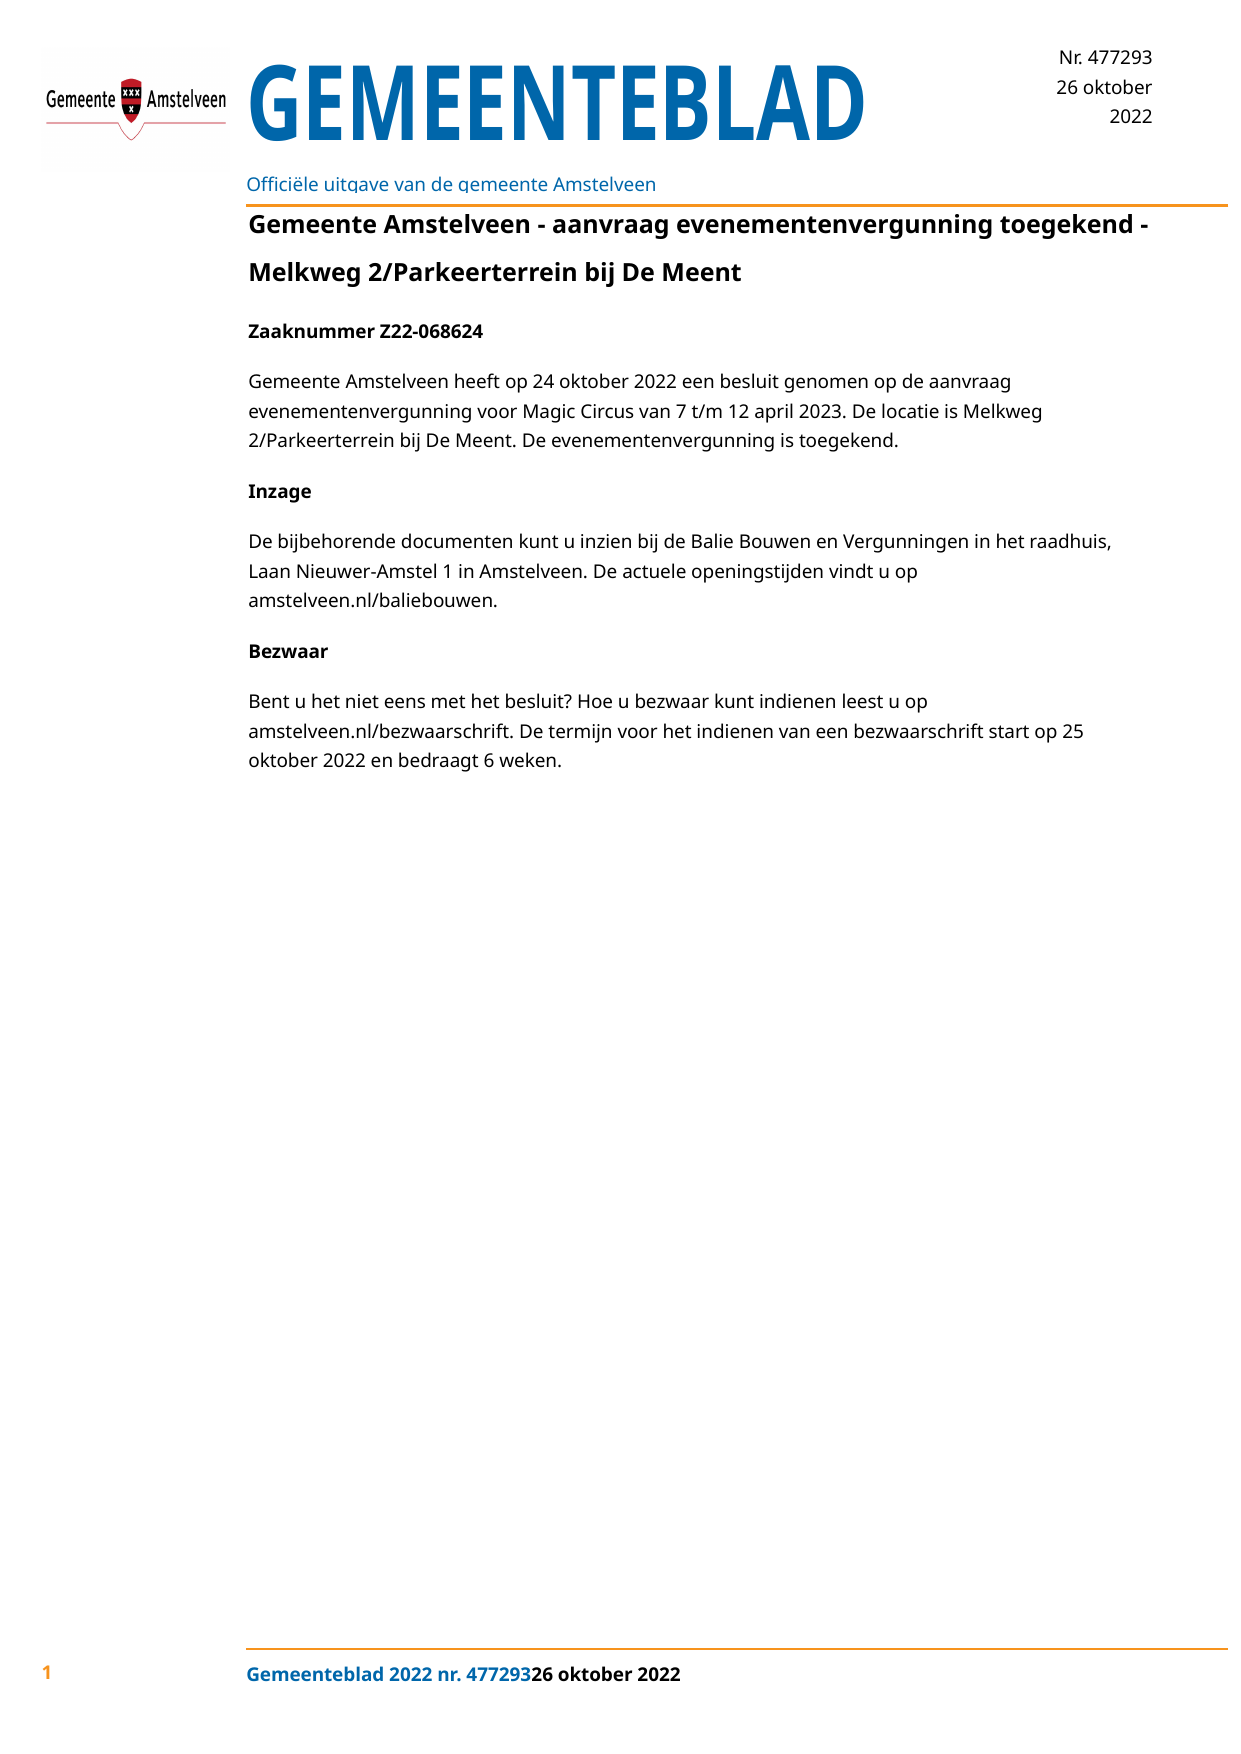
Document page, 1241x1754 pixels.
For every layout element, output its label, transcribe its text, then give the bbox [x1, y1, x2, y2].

text Bent u het niet eens met het besluit? Hoe u bezwaar kunt indienen leest u op amstelveen.nl/bezwaarschrift. De termijn voor het indienen van een bezwaarschrift start op 25 oktober 2022 en bedraagt 6 weken. [248, 688, 1152, 773]
text Gemeente Amstelveen heeft op 24 oktober 2022 een besluit genomen op de aanvraag evenementenvergunning voor Magic Circus van 7 t/m 12 april 2023. De locatie is Melkweg 2/Parkeerterrein bij De Meent. De evenementenvergunning is toegekend. [248, 368, 1152, 453]
picture [41, 47, 231, 172]
text Bezwaar [248, 638, 1152, 664]
text Zaaknummer Z22-068624 [248, 318, 1152, 344]
text Inzage [248, 478, 1152, 504]
text Gemeente Amstelveen - aanvraag evenementenvergunning toegekend - Melkweg 2/Parkeerterrein bij De Meent [248, 207, 1152, 288]
text De bijbehorende documenten kunt u inzien bij de Balie Bouwen en Vergunningen in het raadhuis, Laan Nieuwer-Amstel 1 in Amstelveen. De actuele openingstijden vindt u op amstelveen.nl/baliebouwen. [248, 528, 1152, 613]
